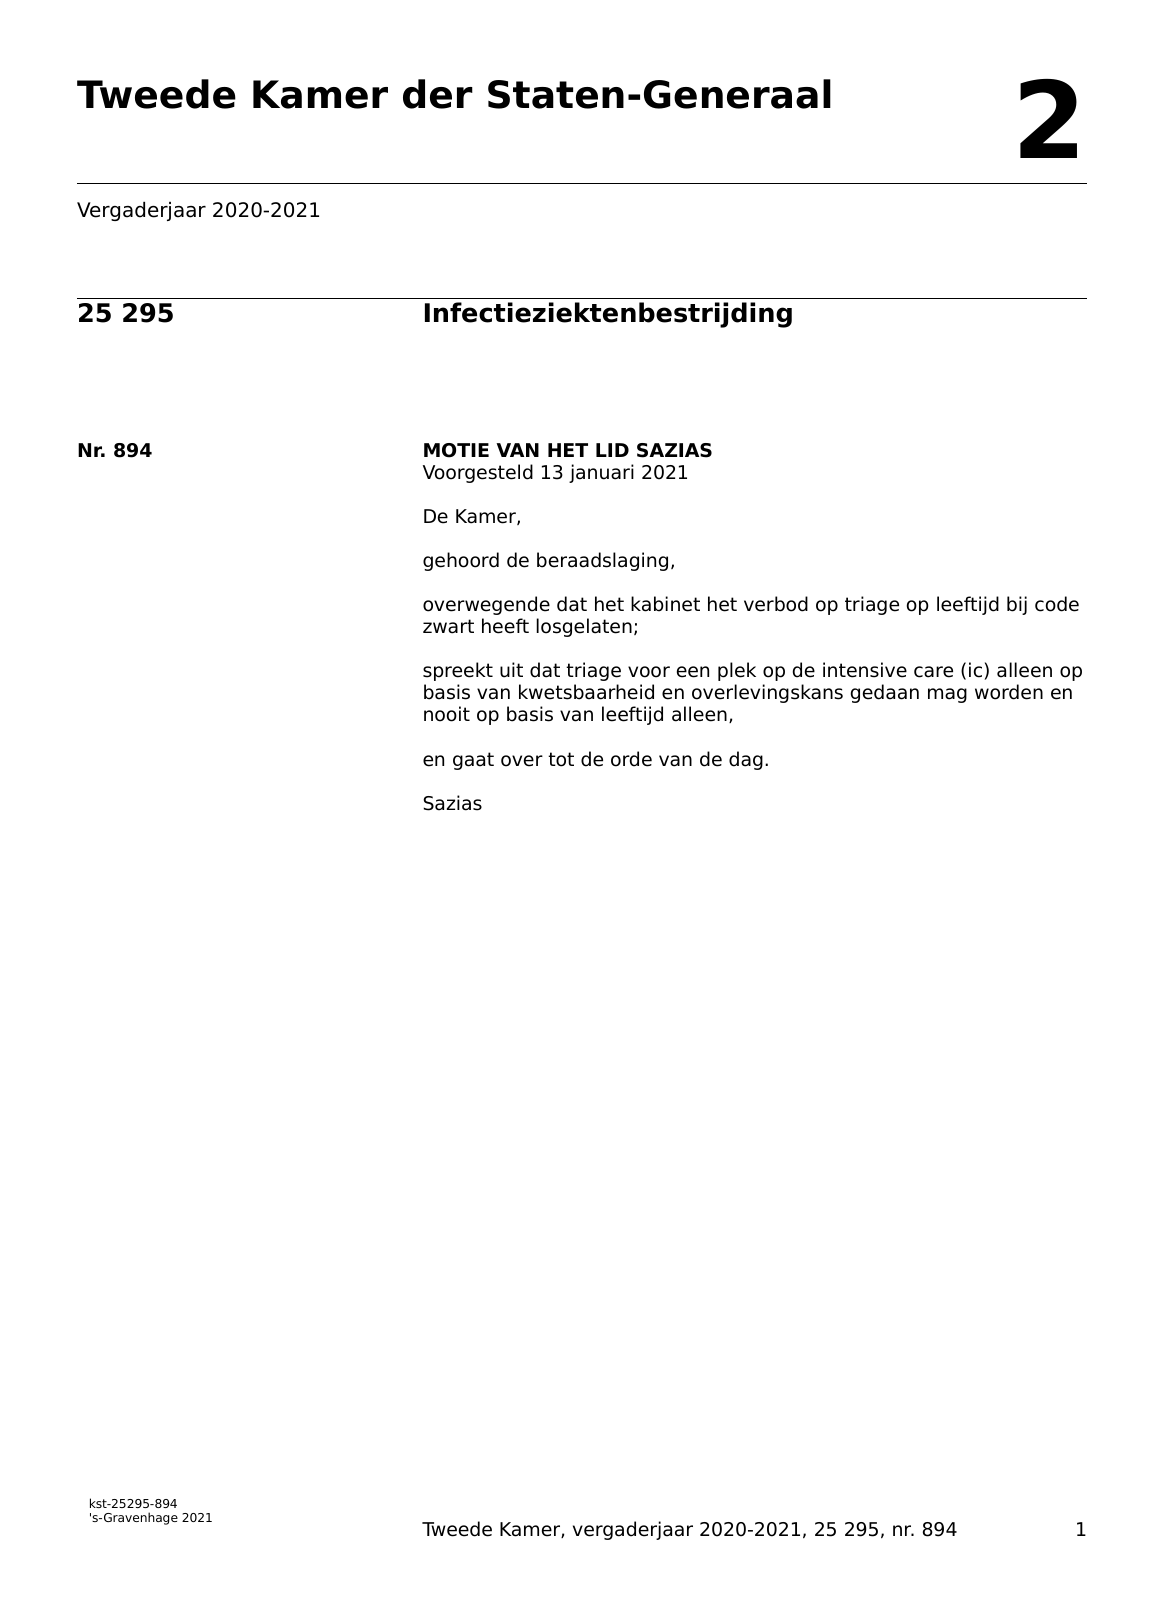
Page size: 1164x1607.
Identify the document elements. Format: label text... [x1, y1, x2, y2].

text gehoord de beraadslaging, [422, 550, 1087, 572]
text overwegende dat het kabinet het verbod op triage op leeftijd bij code zwart heeft losgelaten; [422, 594, 1087, 638]
table_header Tweede Kamer der Staten-Generaal [77, 59, 886, 183]
subtitle Nr. 894 MOTIE VAN HET LID SAZIAS [77, 440, 1087, 462]
text Voorgesteld 13 januari 2021 [422, 462, 1087, 484]
subtitle 25 295 Infectieziektenbestrijding [77, 299, 1087, 329]
text 's-Gravenhage 2021 [88, 1511, 323, 1525]
text De Kamer, [422, 506, 1087, 528]
table_cell Vergaderjaar 2020-2021 [77, 184, 1087, 298]
text kst-25295-894 [88, 1497, 323, 1511]
text en gaat over tot de orde van de dag. [422, 748, 1087, 770]
text spreekt uit dat triage voor een plek op de intensive care (ic) alleen op basis van kwetsbaarheid en overlevingskans gedaan mag worden en nooit op basis van leeftijd alleen, [422, 660, 1087, 726]
text Sazias [422, 793, 1087, 814]
table_header 2 [886, 59, 1087, 183]
